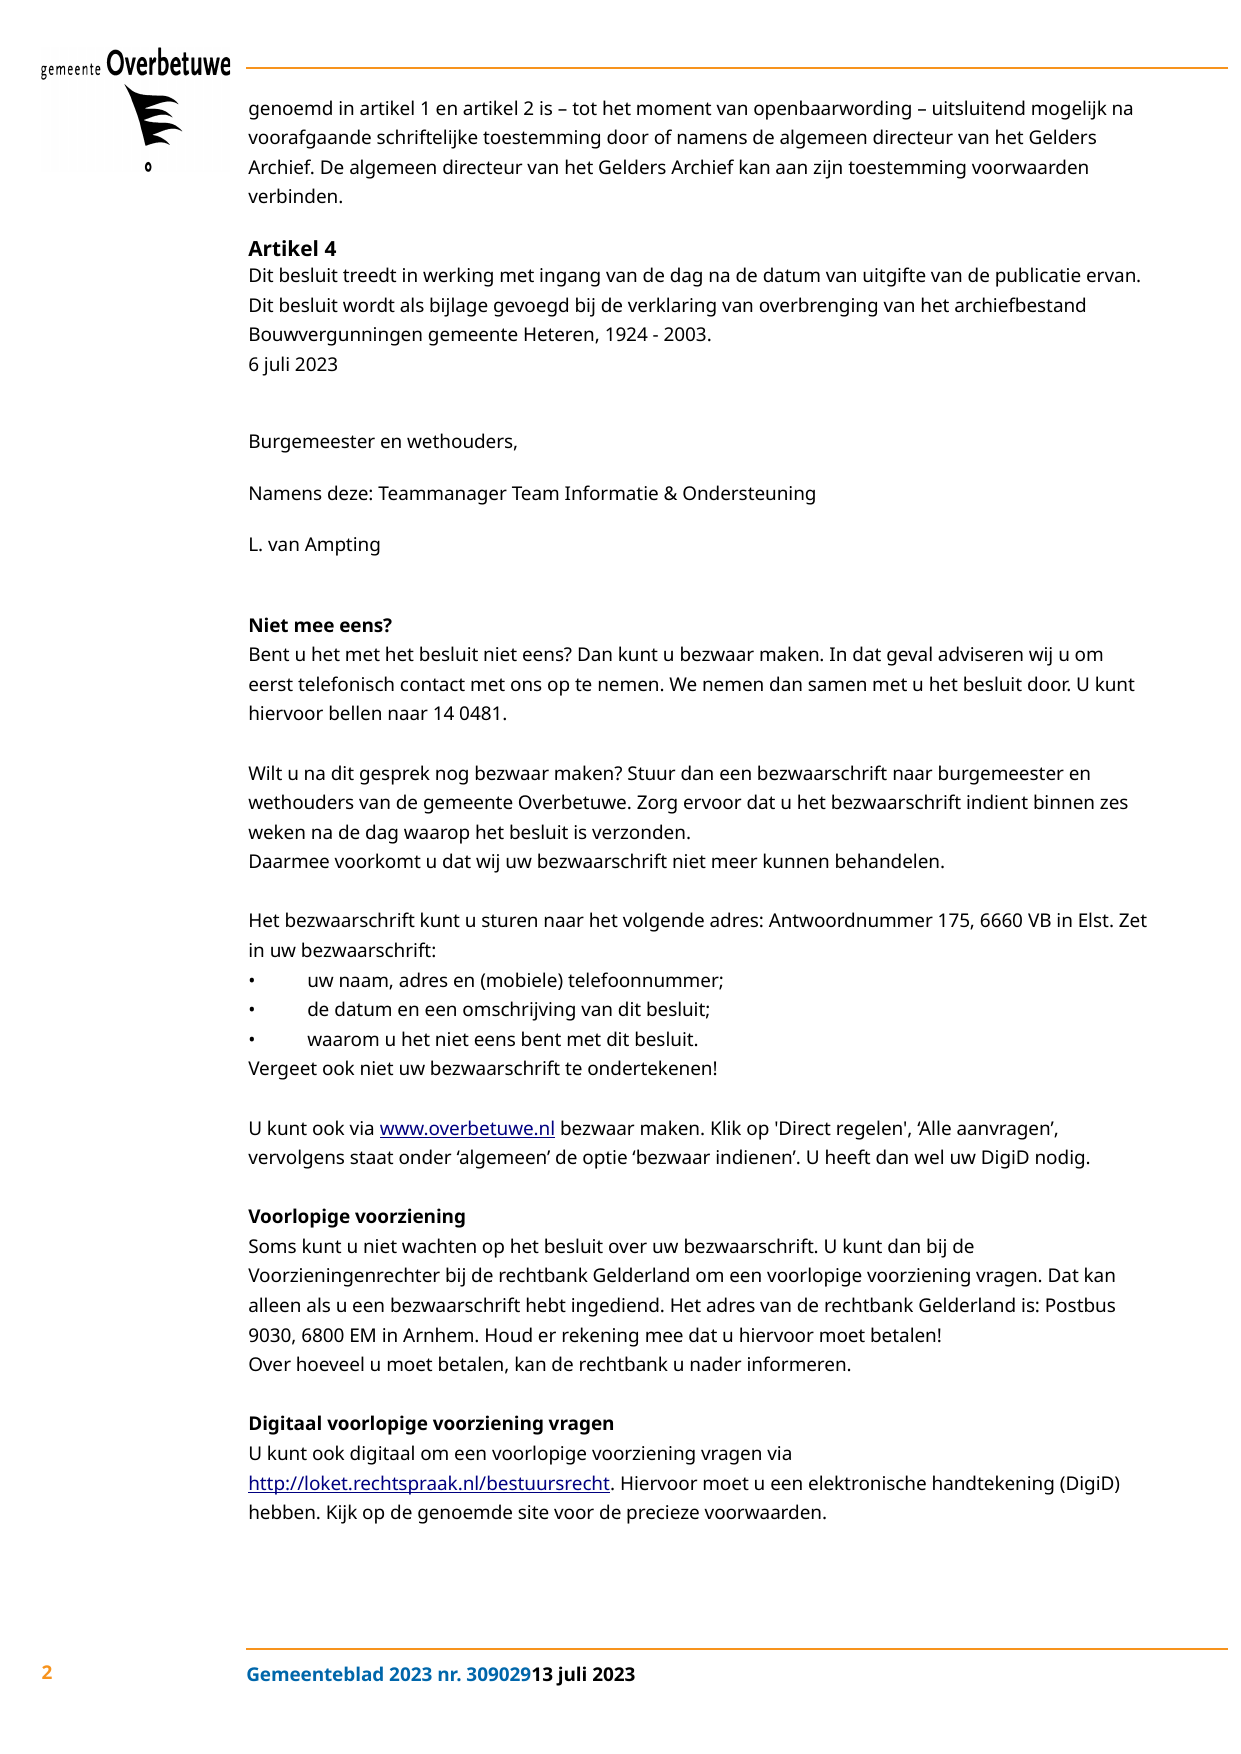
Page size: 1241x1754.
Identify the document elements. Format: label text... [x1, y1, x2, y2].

list de datum en een omschrijving van dit besluit; [248, 996, 1152, 1022]
text Niet mee eens? [248, 612, 1152, 638]
text U kunt ook digitaal om een voorlopige voorziening vragen via http://loket.rechtspraak.nl/bestuursrecht. Hiervoor moet u een elektronische handtekening (DigiD) hebben. Kijk op de genoemde site voor de precieze voorwaarden. [248, 1440, 1152, 1525]
text Artikel 4 [248, 234, 1152, 262]
text L. van Ampting [248, 531, 1152, 557]
text genoemd in artikel 1 en artikel 2 is – tot het moment van openbaarwording – uitsluitend mogelijk na voorafgaande schriftelijke toestemming door of namens de algemeen directeur van het Gelders Archief. De algemeen directeur van het Gelders Archief kan aan zijn toestemming voorwaarden verbinden. [248, 95, 1152, 209]
text Burgemeester en wethouders, [248, 428, 1152, 454]
text Wilt u na dit gesprek nog bezwaar maken? Stuur dan een bezwaarschrift naar burgemeester en wethouders van de gemeente Overbetuwe. Zorg ervoor dat u het bezwaarschrift indient binnen zes weken na de dag waarop het besluit is verzonden. [248, 760, 1152, 845]
text 6 juli 2023 [248, 351, 1152, 377]
text Namens deze: Teammanager Team Informatie & Ondersteuning [248, 480, 1152, 506]
picture [41, 47, 231, 172]
text Voorlopige voorziening [248, 1203, 1152, 1229]
text Bent u het met het besluit niet eens? Dan kunt u bezwaar maken. In dat geval adviseren wij u om eerst telefonisch contact met ons op te nemen. We nemen dan samen met u het besluit door. U kunt hiervoor bellen naar 14 0481. [248, 641, 1152, 726]
text Het bezwaarschrift kunt u sturen naar het volgende adres: Antwoordnummer 175, 6660 VB in Elst. Zet in uw bezwaarschrift: [248, 908, 1152, 963]
text Daarmee voorkomt u dat wij uw bezwaarschrift niet meer kunnen behandelen. [248, 848, 1152, 874]
text Digitaal voorlopige voorziening vragen [248, 1411, 1152, 1436]
text Soms kunt u niet wachten op het besluit over uw bezwaarschrift. U kunt dan bij de Voorzieningenrechter bij de rechtbank Gelderland om een voorlopige voorziening vragen. Dat kan alleen als u een bezwaarschrift hebt ingediend. Het adres van de rechtbank Gelderland is: Postbus 9030, 6800 EM in Arnhem. Houd er rekening mee dat u hiervoor moet betalen! [248, 1233, 1152, 1348]
list waarom u het niet eens bent met dit besluit. [248, 1026, 1152, 1052]
list uw naam, adres en (mobiele) telefoonnummer; [248, 967, 1152, 993]
text Over hoeveel u moet betalen, kan de rechtbank u nader informeren. [248, 1351, 1152, 1377]
text U kunt ook via www.overbetuwe.nl bezwaar maken. Klik op 'Direct regelen', ‘Alle aanvragen’, vervolgens staat onder ‘algemeen’ de optie ‘bezwaar indienen’. U heeft dan wel uw DigiD nodig. [248, 1115, 1152, 1170]
text Dit besluit treedt in werking met ingang van de dag na de datum van uitgifte van de publicatie ervan. Dit besluit wordt als bijlage gevoegd bij de verklaring van overbrenging van het archiefbestand Bouwvergunningen gemeente Heteren, 1924 - 2003. [248, 262, 1152, 347]
text Vergeet ook niet uw bezwaarschrift te ondertekenen! [248, 1056, 1152, 1081]
